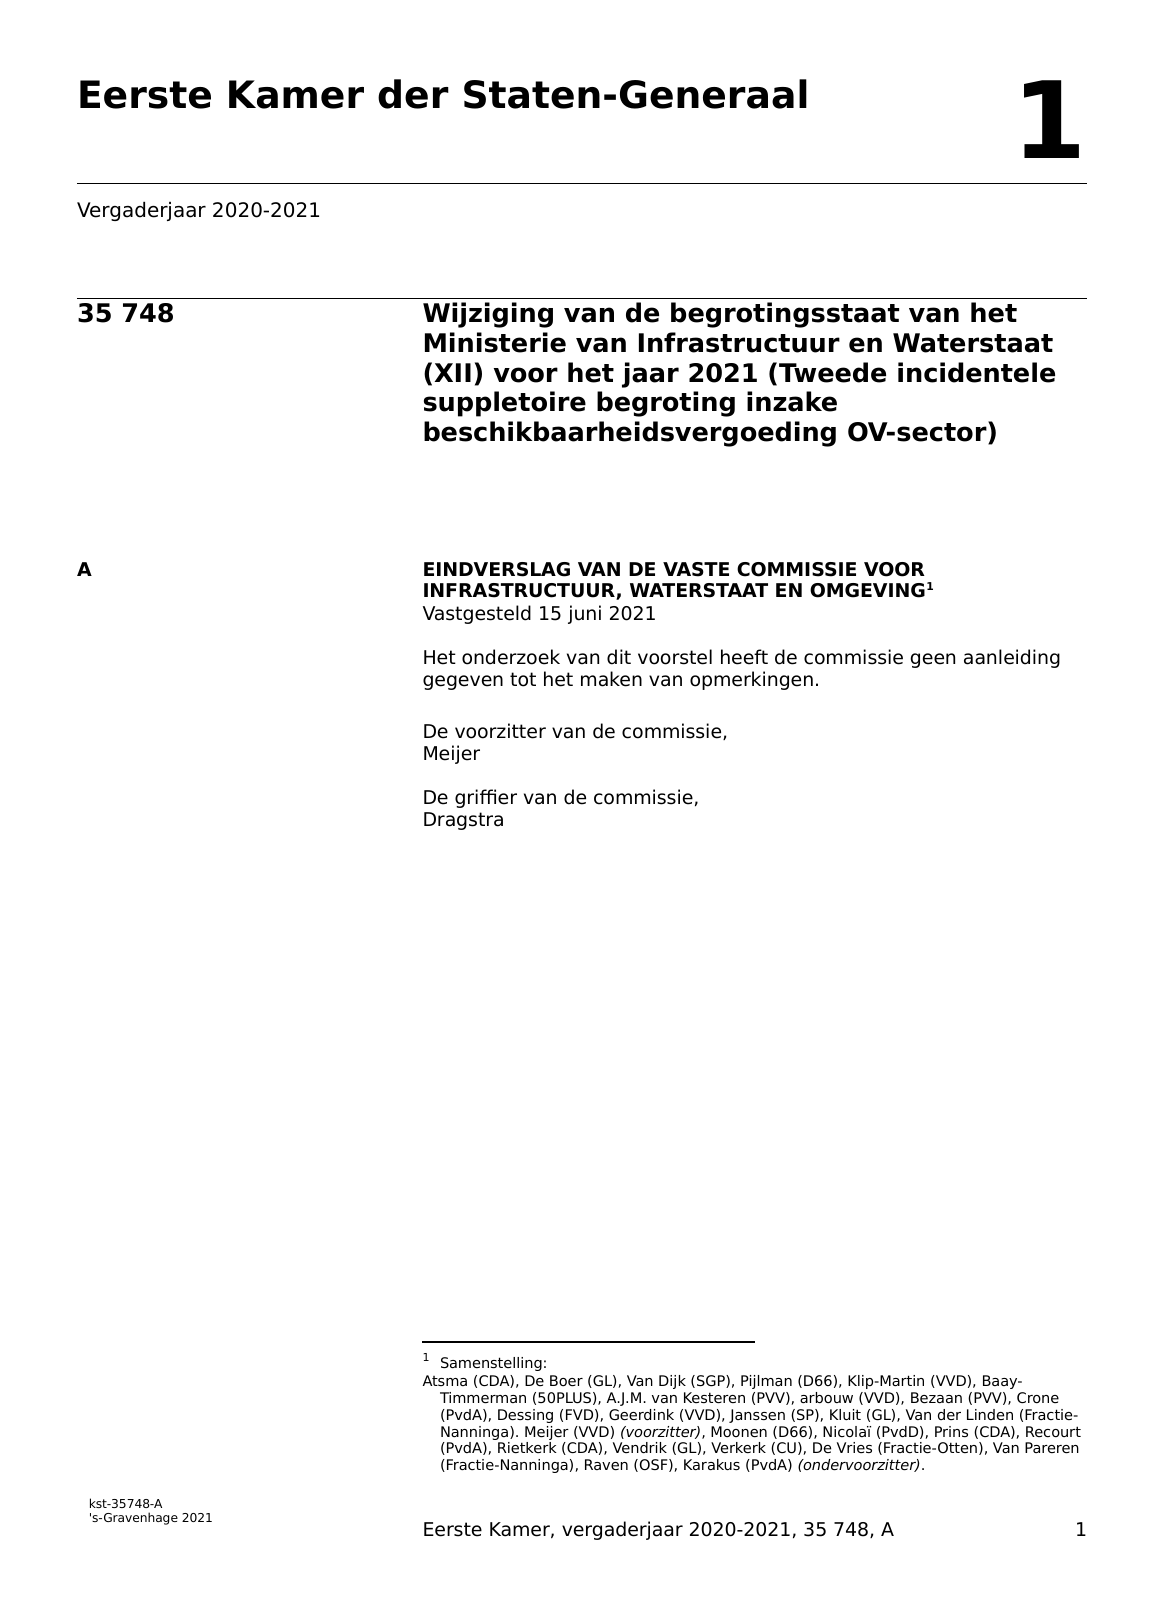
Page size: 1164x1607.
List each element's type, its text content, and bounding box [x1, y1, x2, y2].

text Samenstelling: [422, 1351, 1087, 1373]
text De griffier van de commissie, Dragstra [422, 787, 1087, 831]
text 's-Gravenhage 2021 [88, 1511, 323, 1525]
table_cell Vergaderjaar 2020-2021 [77, 184, 1087, 298]
text Vastgesteld 15 juni 2021 [422, 602, 1087, 624]
table_header Eerste Kamer der Staten-Generaal [77, 59, 886, 183]
text kst-35748-A [88, 1497, 323, 1511]
text Atsma (CDA), De Boer (GL), Van Dijk (SGP), Pijlman (D66), Klip-Martin (VVD), Baay-Timmerman (50PLUS), A.J.M. van Kesteren (PVV), arbouw (VVD), Bezaan (PVV), Crone (PvdA), Dessing (FVD), Geerdink (VVD), Janssen (SP), Kluit (GL), Van der Linden (Fractie-Nanninga). Meijer (VVD) (voorzitter), Moonen (D66), Nicolaï (PvdD), Prins (CDA), Recourt (PvdA), Rietkerk (CDA), Vendrik (GL), Verkerk (CU), De Vries (Fractie-Otten), Van Pareren (Fractie-Nanninga), Raven (OSF), Karakus (PvdA) (ondervoorzitter). [422, 1373, 1087, 1474]
text Het onderzoek van dit voorstel heeft de commissie geen aanleiding gegeven tot het maken van opmerkingen. [422, 647, 1087, 691]
text De voorzitter van de commissie, Meijer [422, 721, 1087, 764]
subtitle A EINDVERSLAG VAN DE VASTE COMMISSIE VOOR INFRASTRUCTUUR, WATERSTAAT EN OMGEVING [77, 558, 1087, 602]
table_header 1 [886, 59, 1087, 183]
subtitle 35 748 Wijziging van de begrotingsstaat van het Ministerie van Infrastructuur en Waterstaat (XII) voor het jaar 2021 (Tweede incidentele suppletoire begroting inzake beschikbaarheidsvergoeding OV-sector) [77, 299, 1087, 447]
